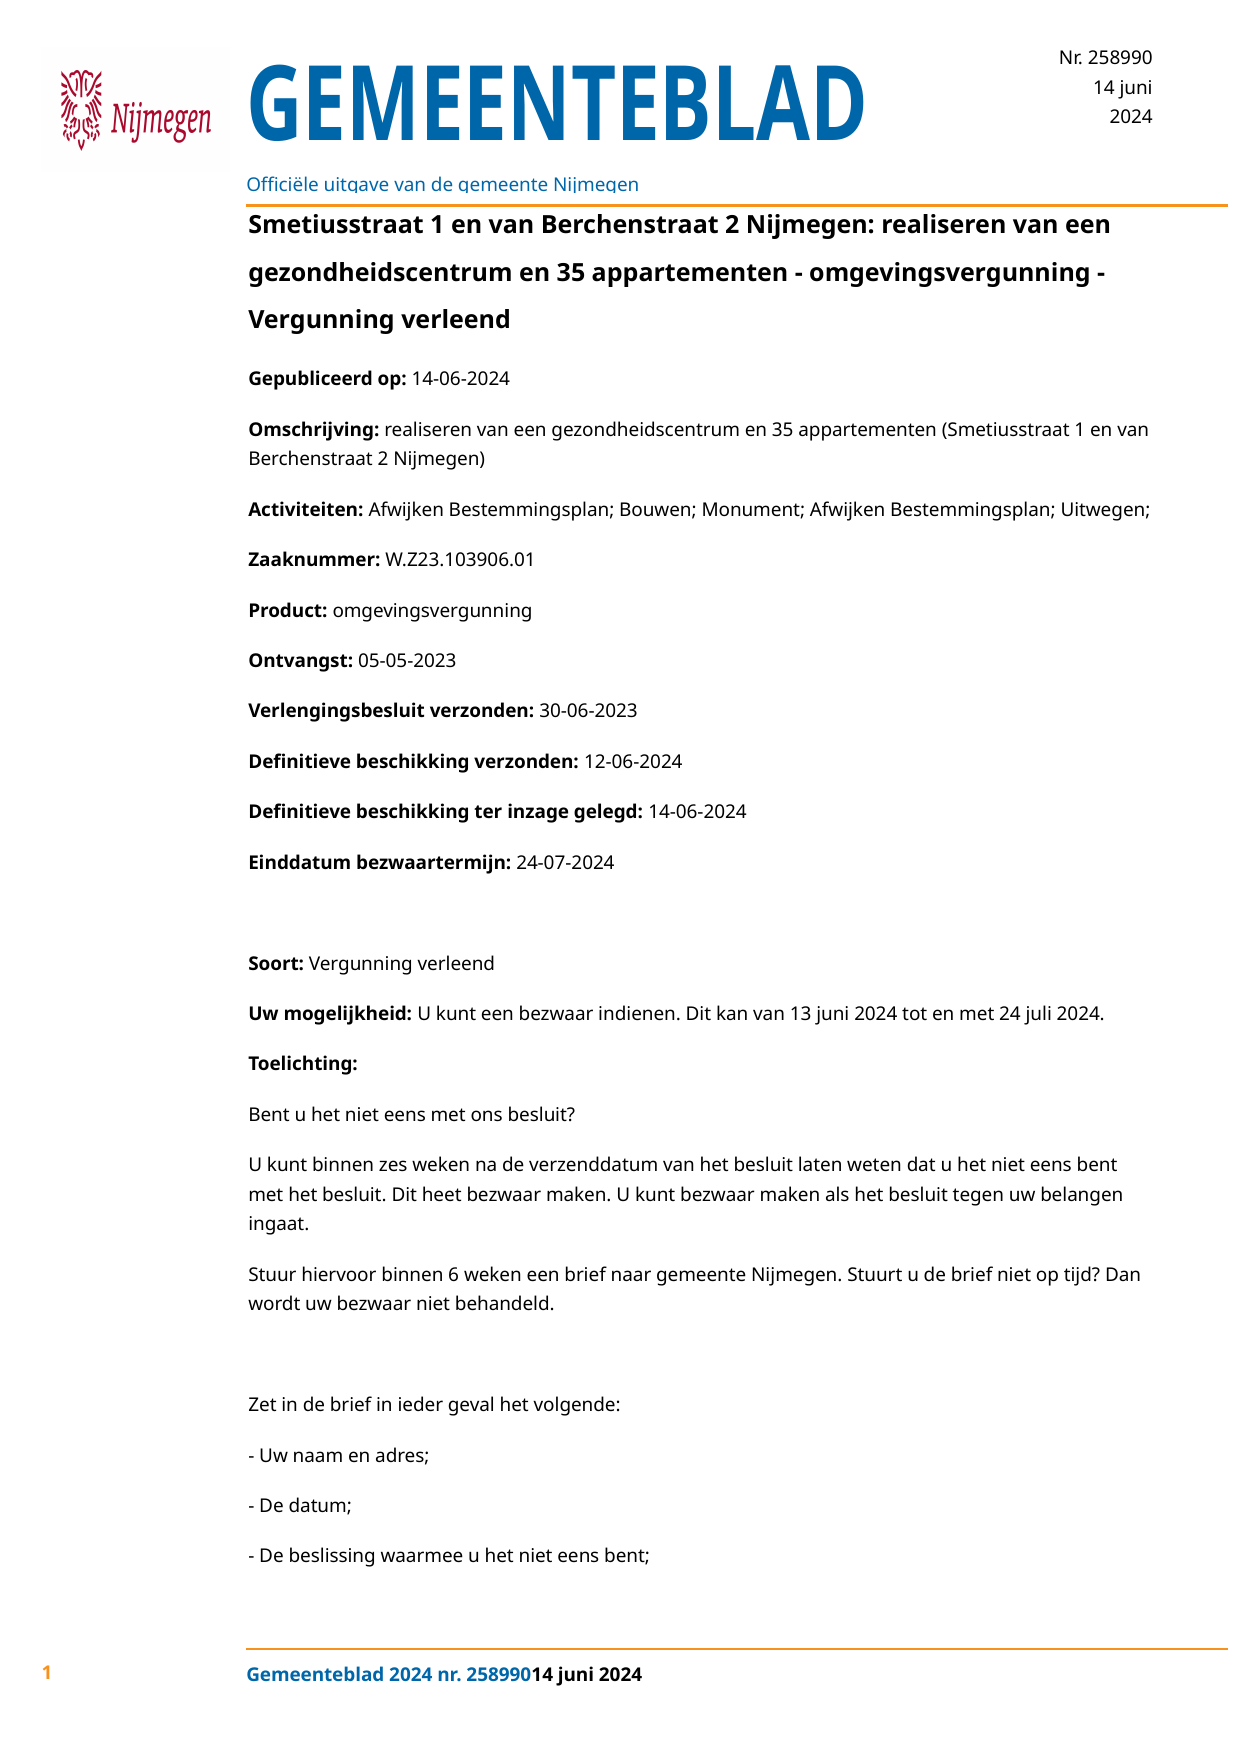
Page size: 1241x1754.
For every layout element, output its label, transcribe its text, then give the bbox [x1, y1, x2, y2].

text Zet in de brief in ieder geval het volgende: [248, 1391, 1152, 1417]
text Smetiusstraat 1 en van Berchenstraat 2 Nijmegen: realiseren van een gezondheidscentrum en 35 appartementen - omgevingsvergunning - Vergunning verleend [248, 207, 1152, 336]
text Toelichting: [248, 1051, 1152, 1076]
picture [41, 47, 231, 172]
text Stuur hiervoor binnen 6 weken een brief naar gemeente Nijmegen. Stuurt u de brief niet op tijd? Dan wordt uw bezwaar niet behandeld. [248, 1261, 1152, 1316]
text Ontvangst: 05-05-2023 [248, 647, 1152, 673]
text - Uw naam en adres; [248, 1442, 1152, 1467]
text - De datum; [248, 1492, 1152, 1518]
text U kunt binnen zes weken na de verzenddatum van het besluit laten weten dat u het niet eens bent met het besluit. Dit heet bezwaar maken. U kunt bezwaar maken als het besluit tegen uw belangen ingaat. [248, 1151, 1152, 1236]
text Soort: Vergunning verleend [248, 950, 1152, 975]
text - De beslissing waarmee u het niet eens bent; [248, 1543, 1152, 1568]
text Zaaknummer: W.Z23.103906.01 [248, 546, 1152, 572]
text Definitieve beschikking ter inzage gelegd: 14-06-2024 [248, 798, 1152, 824]
text Gepubliceerd op: 14-06-2024 [248, 366, 1152, 391]
text Verlengingsbesluit verzonden: 30-06-2023 [248, 698, 1152, 723]
text Omschrijving: realiseren van een gezondheidscentrum en 35 appartementen (Smetiusstraat 1 en van Berchenstraat 2 Nijmegen) [248, 416, 1152, 471]
text Uw mogelijkheid: U kunt een bezwaar indienen. Dit kan van 13 juni 2024 tot en met 24 juli 2024. [248, 1000, 1152, 1026]
text Definitieve beschikking verzonden: 12-06-2024 [248, 748, 1152, 774]
text Einddatum bezwaartermijn: 24-07-2024 [248, 849, 1152, 874]
text Product: omgevingsvergunning [248, 597, 1152, 622]
text Bent u het niet eens met ons besluit? [248, 1101, 1152, 1127]
text Activiteiten: Afwijken Bestemmingsplan; Bouwen; Monument; Afwijken Bestemmingsplan; Uitwegen; [248, 496, 1152, 522]
